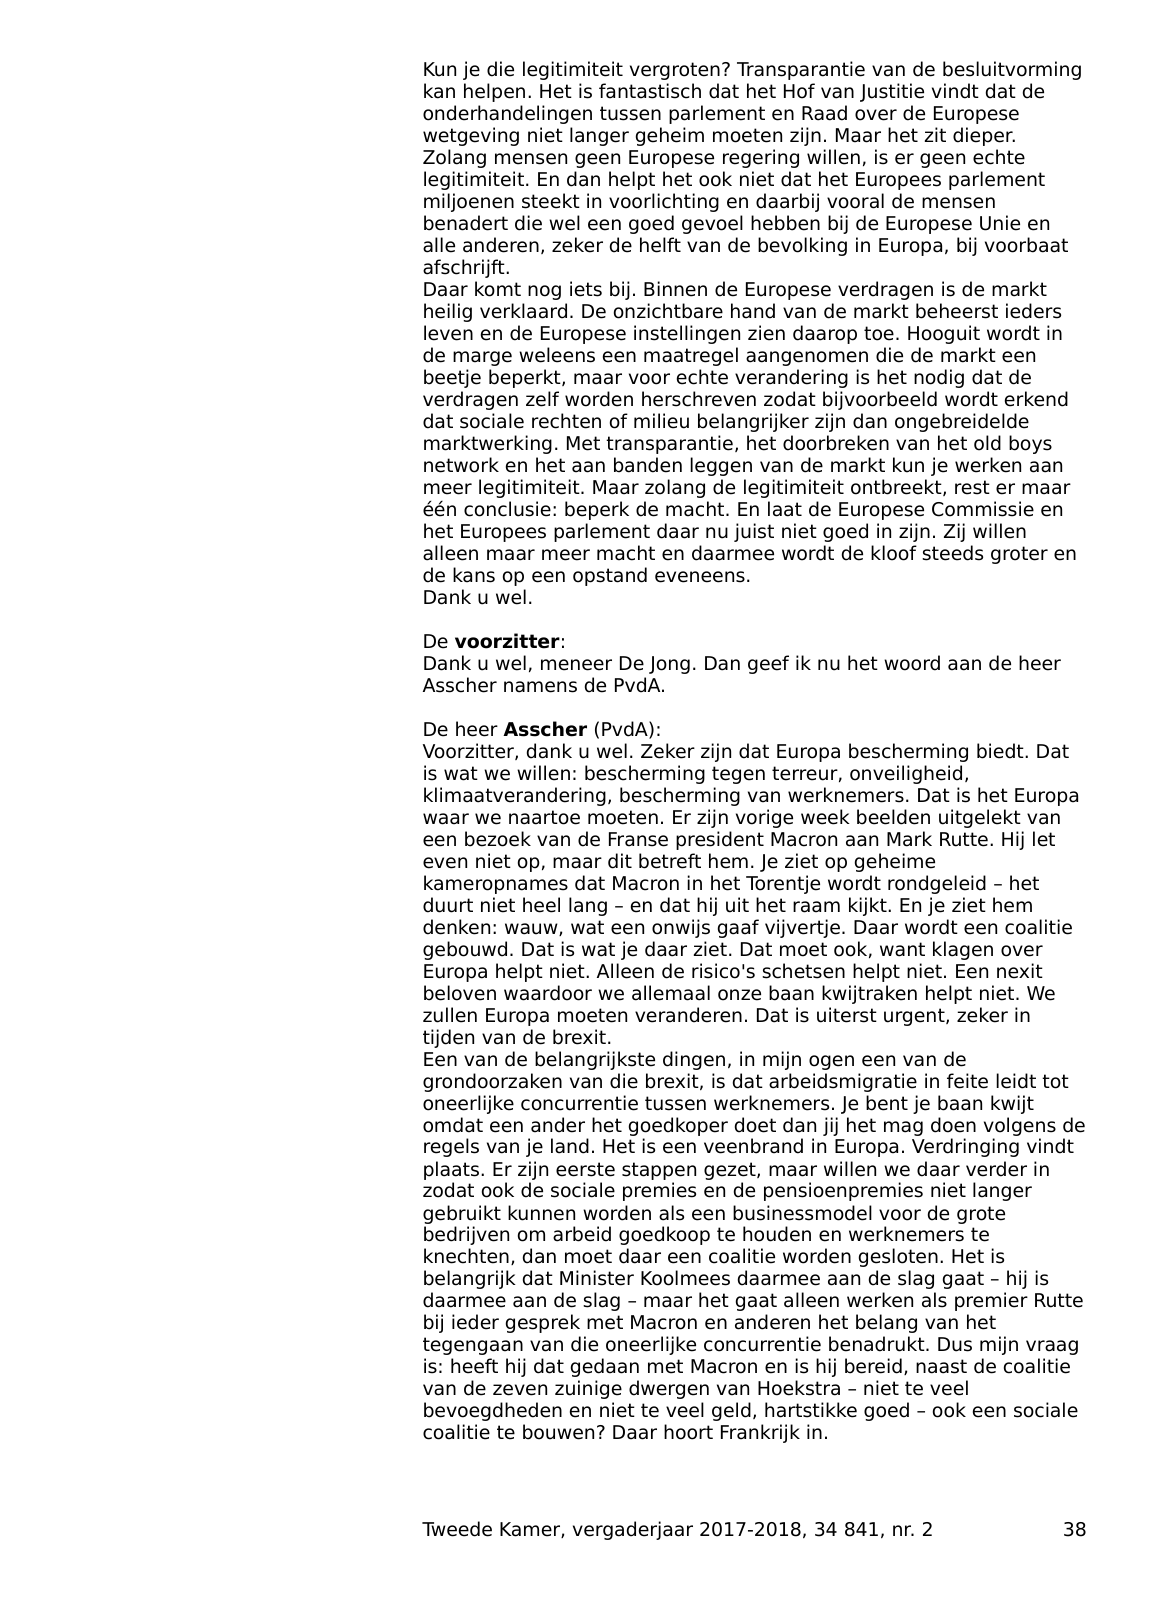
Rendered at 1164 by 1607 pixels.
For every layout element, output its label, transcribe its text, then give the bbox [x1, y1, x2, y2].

text Dank u wel. [422, 587, 1087, 608]
text Kun je die legitimiteit vergroten? Transparantie van de besluitvorming kan helpen. Het is fantastisch dat het Hof van Justitie vindt dat de onderhandelingen tussen parlement en Raad over de Europese wetgeving niet langer geheim moeten zijn. Maar het zit dieper. Zolang mensen geen Europese regering willen, is er geen echte legitimiteit. En dan helpt het ook niet dat het Europees parlement miljoenen steekt in voorlichting en daarbij vooral de mensen benadert die wel een goed gevoel hebben bij de Europese Unie en alle anderen, zeker de helft van de bevolking in Europa, bij voorbaat afschrijft. [422, 59, 1087, 279]
text De voorzitter: [422, 631, 1087, 653]
text Een van de belangrijkste dingen, in mijn ogen een van de grondoorzaken van die brexit, is dat arbeidsmigratie in feite leidt tot oneerlijke concurrentie tussen werknemers. Je bent je baan kwijt omdat een ander het goedkoper doet dan jij het mag doen volgens de regels van je land. Het is een veenbrand in Europa. Verdringing vindt plaats. Er zijn eerste stappen gezet, maar willen we daar verder in zodat ook de sociale premies en de pensioenpremies niet langer gebruikt kunnen worden als een businessmodel voor de grote bedrijven om arbeid goedkoop te houden en werknemers te knechten, dan moet daar een coalitie worden gesloten. Het is belangrijk dat Minister Koolmees daarmee aan de slag gaat – hij is daarmee aan de slag – maar het gaat alleen werken als premier Rutte bij ieder gesprek met Macron en anderen het belang van het tegengaan van die oneerlijke concurrentie benadrukt. Dus mijn vraag is: heeft hij dat gedaan met Macron en is hij bereid, naast de coalitie van de zeven zuinige dwergen van Hoekstra – niet te veel bevoegdheden en niet te veel geld, hartstikke goed – ook een sociale coalitie te bouwen? Daar hoort Frankrijk in. [422, 1048, 1087, 1444]
text Daar komt nog iets bij. Binnen de Europese verdragen is de markt heilig verklaard. De onzichtbare hand van de markt beheerst ieders leven en de Europese instellingen zien daarop toe. Hooguit wordt in de marge weleens een maatregel aangenomen die de markt een beetje beperkt, maar voor echte verandering is het nodig dat de verdragen zelf worden herschreven zodat bijvoorbeeld wordt erkend dat sociale rechten of milieu belangrijker zijn dan ongebreidelde marktwerking. Met transparantie, het doorbreken van het old boys network en het aan banden leggen van de markt kun je werken aan meer legitimiteit. Maar zolang de legitimiteit ontbreekt, rest er maar één conclusie: beperk de macht. En laat de Europese Commissie en het Europees parlement daar nu juist niet goed in zijn. Zij willen alleen maar meer macht en daarmee wordt de kloof steeds groter en de kans op een opstand eveneens. [422, 279, 1087, 587]
text Dank u wel, meneer De Jong. Dan geef ik nu het woord aan de heer Asscher namens de PvdA. [422, 653, 1087, 697]
text De heer Asscher (PvdA): [422, 719, 1087, 741]
text Voorzitter, dank u wel. Zeker zijn dat Europa bescherming biedt. Dat is wat we willen: bescherming tegen terreur, onveiligheid, klimaatverandering, bescherming van werknemers. Dat is het Europa waar we naartoe moeten. Er zijn vorige week beelden uitgelekt van een bezoek van de Franse president Macron aan Mark Rutte. Hij let even niet op, maar dit betreft hem. Je ziet op geheime kameropnames dat Macron in het Torentje wordt rondgeleid – het duurt niet heel lang – en dat hij uit het raam kijkt. En je ziet hem denken: wauw, wat een onwijs gaaf vijvertje. Daar wordt een coalitie gebouwd. Dat is wat je daar ziet. Dat moet ook, want klagen over Europa helpt niet. Alleen de risico's schetsen helpt niet. Een nexit beloven waardoor we allemaal onze baan kwijtraken helpt niet. We zullen Europa moeten veranderen. Dat is uiterst urgent, zeker in tijden van de brexit. [422, 741, 1087, 1048]
